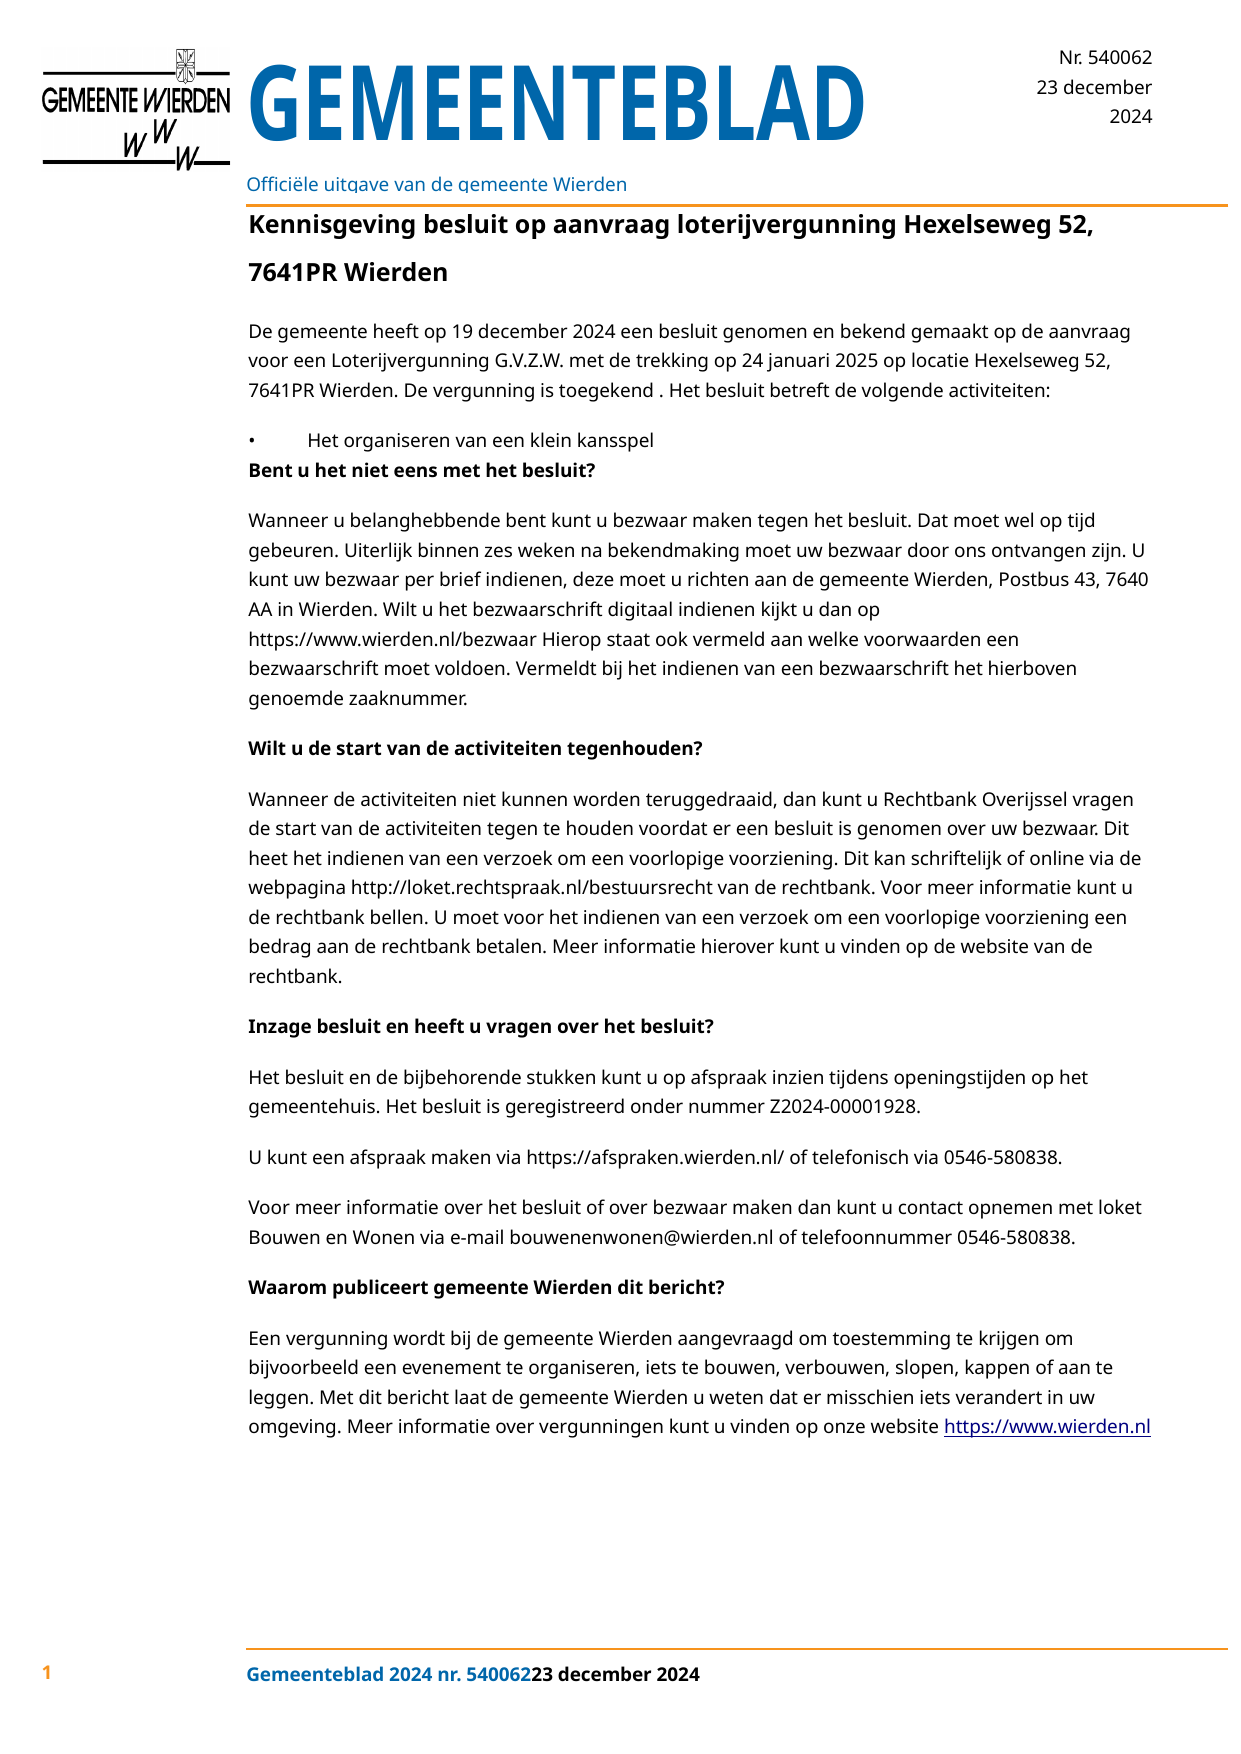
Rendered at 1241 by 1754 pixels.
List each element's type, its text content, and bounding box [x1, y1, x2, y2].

text Wanneer de activiteiten niet kunnen worden teruggedraaid, dan kunt u Rechtbank Overijssel vragen de start van de activiteiten tegen te houden voordat er een besluit is genomen over uw bezwaar. Dit heet het indienen van een verzoek om een voorlopige voorziening. Dit kan schriftelijk of online via de webpagina http://loket.rechtspraak.nl/bestuursrecht van de rechtbank. Voor meer informatie kunt u de rechtbank bellen. U moet voor het indienen van een verzoek om een voorlopige voorziening een bedrag aan de rechtbank betalen. Meer informatie hierover kunt u vinden op de website van de rechtbank. [248, 786, 1152, 989]
text Een vergunning wordt bij de gemeente Wierden aangevraagd om toestemming te krijgen om bijvoorbeeld een evenement te organiseren, iets te bouwen, verbouwen, slopen, kappen of aan te leggen. Met dit bericht laat de gemeente Wierden u weten dat er misschien iets verandert in uw omgeving. Meer informatie over vergunningen kunt u vinden op onze website https://www.wierden.nl [248, 1325, 1152, 1439]
text Kennisgeving besluit op aanvraag loterijvergunning Hexelseweg 52, 7641PR Wierden [248, 207, 1152, 288]
text Voor meer informatie over het besluit of over bezwaar maken dan kunt u contact opnemen met loket Bouwen en Wonen via e-mail bouwenenwonen@wierden.nl of telefoonnummer 0546-580838. [248, 1194, 1152, 1250]
text Bent u het niet eens met het besluit? [248, 457, 1152, 483]
text De gemeente heeft op 19 december 2024 een besluit genomen en bekend gemaakt op de aanvraag voor een Loterijvergunning G.V.Z.W. met de trekking op 24 januari 2025 op locatie Hexelseweg 52, 7641PR Wierden. De vergunning is toegekend . Het besluit betreft de volgende activiteiten: [248, 318, 1152, 403]
text Inzage besluit en heeft u vragen over het besluit? [248, 1014, 1152, 1039]
text Waarom publiceert gemeente Wierden dit bericht? [248, 1274, 1152, 1300]
text Het besluit en de bijbehorende stukken kunt u op afspraak inzien tijdens openingstijden op het gemeentehuis. Het besluit is geregistreerd onder nummer Z2024-00001928. [248, 1064, 1152, 1119]
picture [41, 47, 231, 172]
text Wilt u de start van de activiteiten tegenhouden? [248, 735, 1152, 761]
text U kunt een afspraak maken via https://afspraken.wierden.nl/ of telefonisch via 0546-580838. [248, 1144, 1152, 1170]
list Het organiseren van een klein kansspel [248, 427, 1152, 453]
text Wanneer u belanghebbende bent kunt u bezwaar maken tegen het besluit. Dat moet wel op tijd gebeuren. Uiterlijk binnen zes weken na bekendmaking moet uw bezwaar door ons ontvangen zijn. U kunt uw bezwaar per brief indienen, deze moet u richten aan de gemeente Wierden, Postbus 43, 7640 AA in Wierden. Wilt u het bezwaarschrift digitaal indienen kijkt u dan op https://www.wierden.nl/bezwaar Hierop staat ook vermeld aan welke voorwaarden een bezwaarschrift moet voldoen. Vermeldt bij het indienen van een bezwaarschrift het hierboven genoemde zaaknummer. [248, 507, 1152, 711]
